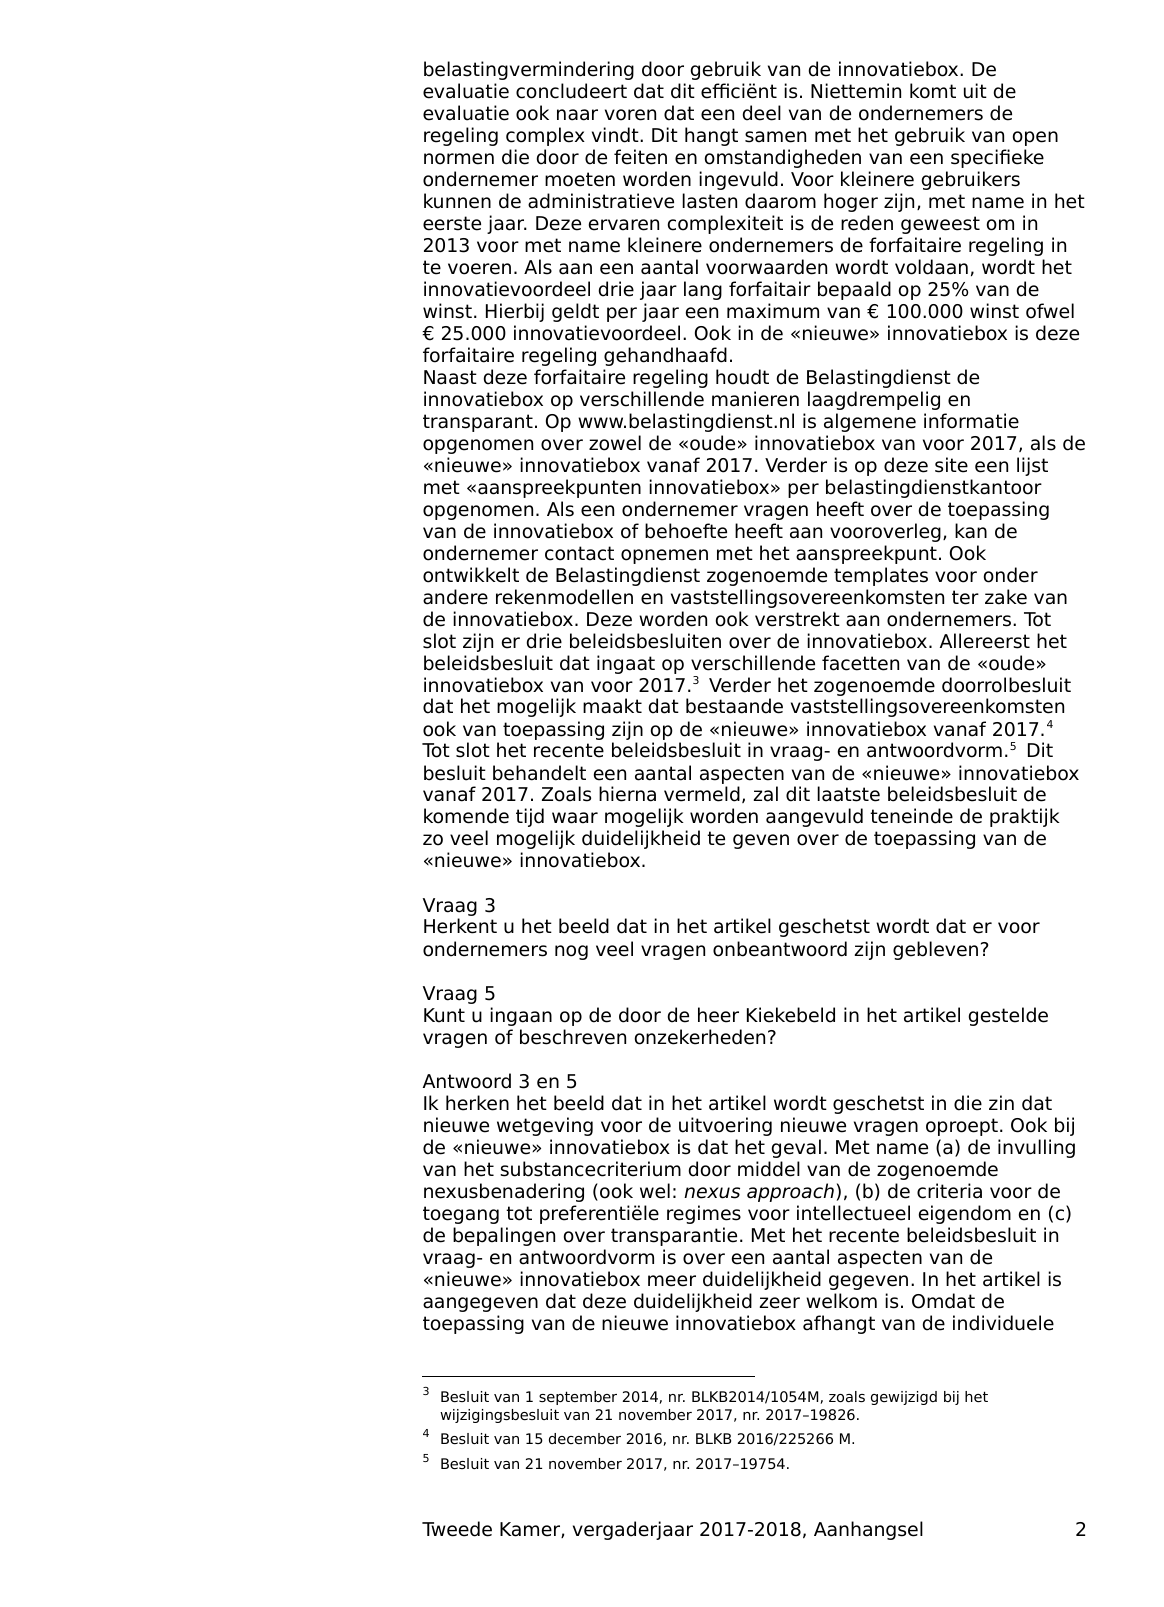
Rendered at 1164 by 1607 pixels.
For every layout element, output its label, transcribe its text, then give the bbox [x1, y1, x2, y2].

text Besluit van 1 september 2014, nr. BLKB2014/1054M, zoals gewijzigd bij het wijzigingsbesluit van 21 november 2017, nr. 2017–19826. [422, 1385, 1087, 1424]
text Vraag 5 [422, 983, 1087, 1004]
text Besluit van 21 november 2017, nr. 2017–19754. [422, 1452, 1087, 1474]
text Antwoord 3 en 5 [422, 1071, 1087, 1093]
text Ik herken het beeld dat in het artikel wordt geschetst in die zin dat nieuwe wetgeving voor de uitvoering nieuwe vragen oproept. Ook bij de «nieuwe» innovatiebox is dat het geval. Met name (a) de invulling van het substancecriterium door middel van de zogenoemde nexusbenadering (ook wel: nexus approach), (b) de criteria voor de toegang tot preferentiële regimes voor intellectueel eigendom en (c) de bepalingen over transparantie. Met het recente beleidsbesluit in vraag- en antwoordvorm is over een aantal aspecten van de «nieuwe» innovatiebox meer duidelijkheid gegeven. In het artikel is aangegeven dat deze duidelijkheid zeer welkom is. Omdat de toepassing van de nieuwe innovatiebox afhangt van de individuele [422, 1093, 1087, 1334]
text Naast deze forfaitaire regeling houdt de Belastingdienst de innovatiebox op verschillende manieren laagdrempelig en transparant. Op www.belastingdienst.nl is algemene informatie opgenomen over zowel de «oude» innovatiebox van voor 2017, als de «nieuwe» innovatiebox vanaf 2017. Verder is op deze site een lijst met «aanspreekpunten innovatiebox» per belastingdienstkantoor opgenomen. Als een ondernemer vragen heeft over de toepassing van de innovatiebox of behoefte heeft aan vooroverleg, kan de ondernemer contact opnemen met het aanspreekpunt. Ook ontwikkelt de Belastingdienst zogenoemde templates voor onder andere rekenmodellen en vaststellingsovereenkomsten ter zake van de innovatiebox. Deze worden ook verstrekt aan ondernemers. Tot slot zijn er drie beleidsbesluiten over de innovatiebox. Allereerst het beleidsbesluit dat ingaat op verschillende facetten van de «oude» innovatiebox van voor 2017. Verder het zogenoemde doorrolbesluit dat het mogelijk maakt dat bestaande vaststellingsovereenkomsten ook van toepassing zijn op de «nieuwe» innovatiebox vanaf 2017. Tot slot het recente beleidsbesluit in vraag- en antwoordvorm. Dit besluit behandelt een aantal aspecten van de «nieuwe» innovatiebox vanaf 2017. Zoals hierna vermeld, zal dit laatste beleidsbesluit de komende tijd waar mogelijk worden aangevuld teneinde de praktijk zo veel mogelijk duidelijkheid te geven over de toepassing van de «nieuwe» innovatiebox. [422, 367, 1087, 872]
text Kunt u ingaan op de door de heer Kiekebeld in het artikel gestelde vragen of beschreven onzekerheden? [422, 1004, 1087, 1048]
text belastingvermindering door gebruik van de innovatiebox. De evaluatie concludeert dat dit efficiënt is. Niettemin komt uit de evaluatie ook naar voren dat een deel van de ondernemers de regeling complex vindt. Dit hangt samen met het gebruik van open normen die door de feiten en omstandigheden van een specifieke ondernemer moeten worden ingevuld. Voor kleinere gebruikers kunnen de administratieve lasten daarom hoger zijn, met name in het eerste jaar. Deze ervaren complexiteit is de reden geweest om in 2013 voor met name kleinere ondernemers de forfaitaire regeling in te voeren. Als aan een aantal voorwaarden wordt voldaan, wordt het innovatievoordeel drie jaar lang forfaitair bepaald op 25% van de winst. Hierbij geldt per jaar een maximum van € 100.000 winst ofwel € 25.000 innovatievoordeel. Ook in de «nieuwe» innovatiebox is deze forfaitaire regeling gehandhaafd. [422, 59, 1087, 367]
text Herkent u het beeld dat in het artikel geschetst wordt dat er voor ondernemers nog veel vragen onbeantwoord zijn gebleven? [422, 916, 1087, 960]
text Besluit van 15 december 2016, nr. BLKB 2016/225266 M. [422, 1427, 1087, 1449]
text Vraag 3 [422, 894, 1087, 916]
